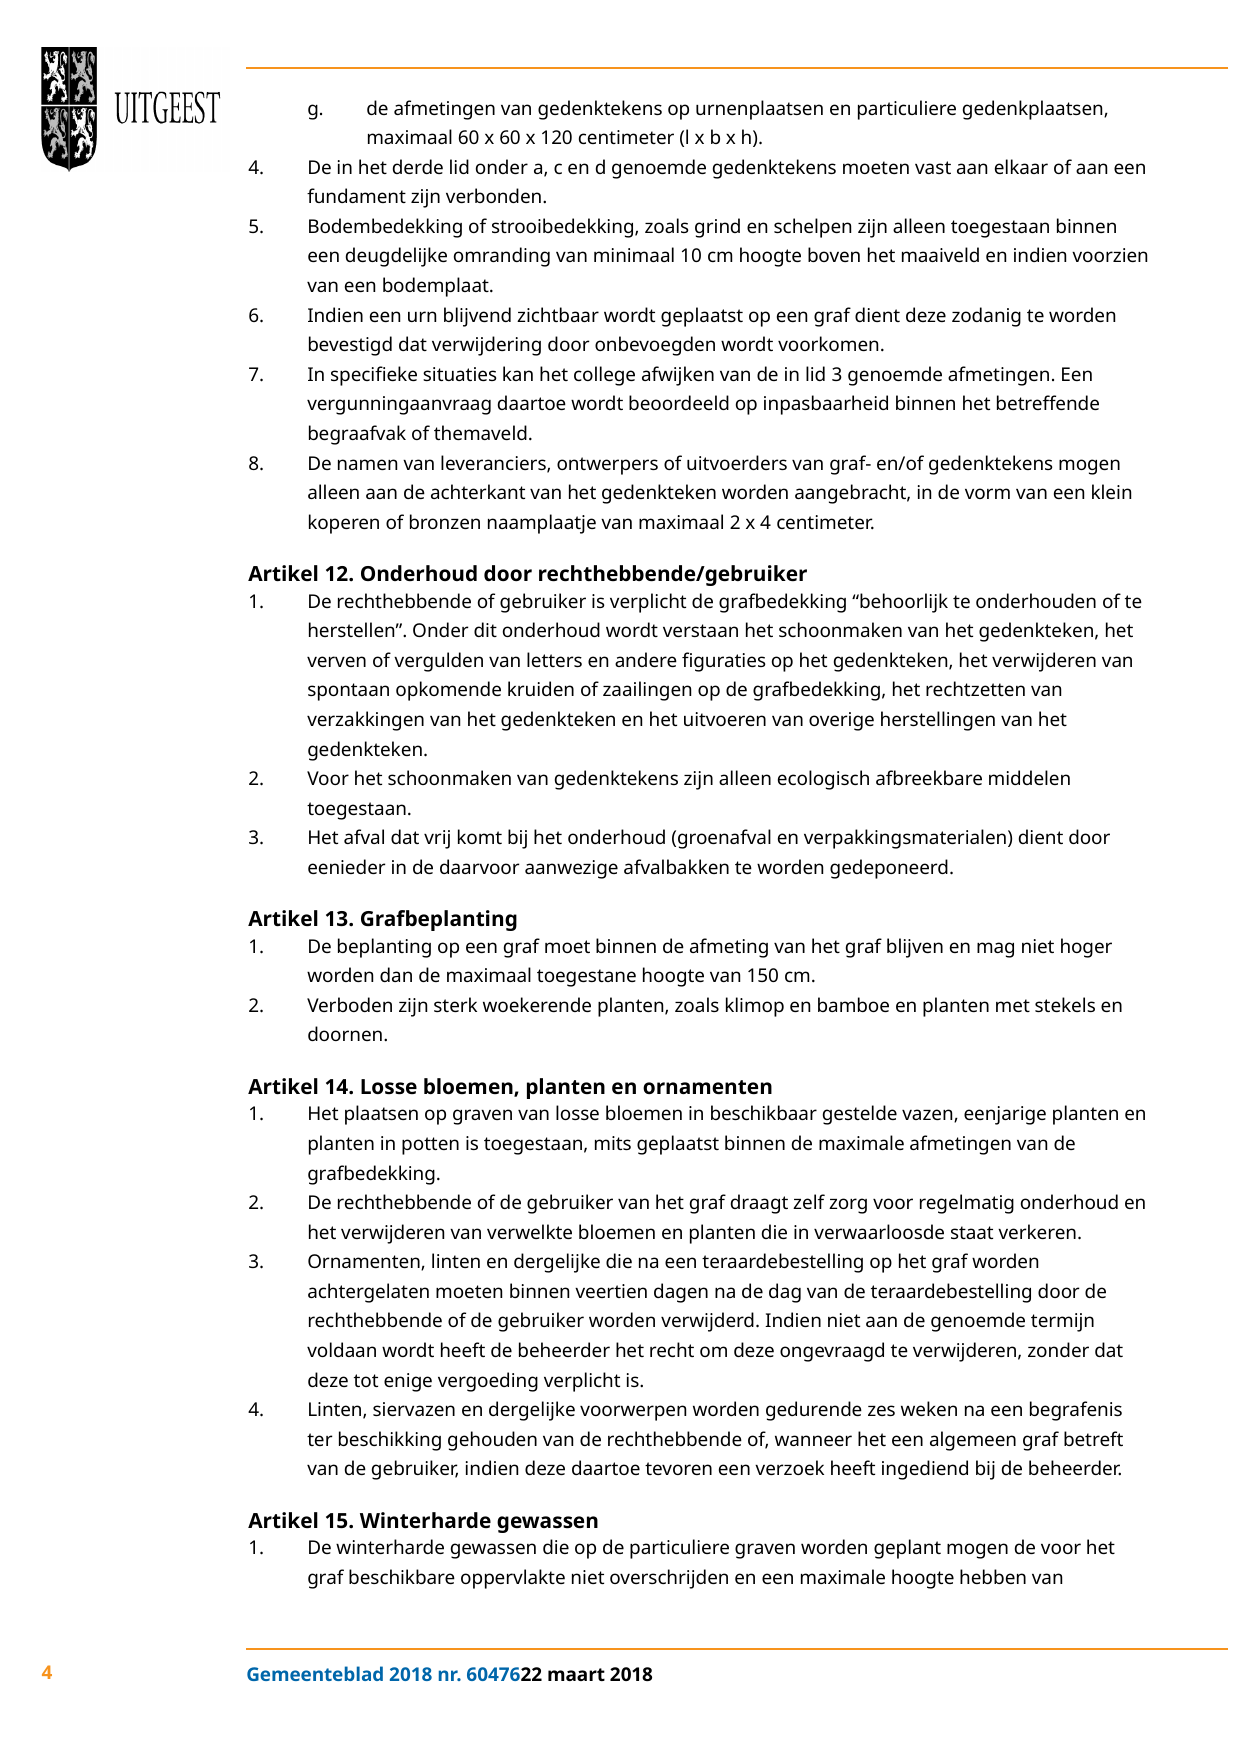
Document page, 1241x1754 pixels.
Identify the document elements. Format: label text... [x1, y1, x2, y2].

list De rechthebbende of de gebruiker van het graf draagt zelf zorg voor regelmatig onderhoud en het verwijderen van verwelkte bloemen en planten die in verwaarloosde staat verkeren. [248, 1189, 1152, 1244]
list Linten, siervazen en dergelijke voorwerpen worden gedurende zes weken na een begrafenis ter beschikking gehouden van de rechthebbende of, wanneer het een algemeen graf betreft van de gebruiker, indien deze daartoe tevoren een verzoek heeft ingediend bij de beheerder. [248, 1396, 1152, 1481]
list De beplanting op een graf moet binnen de afmeting van het graf blijven en mag niet hoger worden dan de maximaal toegestane hoogte van 150 cm. [248, 933, 1152, 988]
list Ornamenten, linten en dergelijke die na een teraardebestelling op het graf worden achtergelaten moeten binnen veertien dagen na de dag van de teraardebestelling door de rechthebbende of de gebruiker worden verwijderd. Indien niet aan de genoemde termijn voldaan wordt heeft de beheerder het recht om deze ongevraagd te verwijderen, zonder dat deze tot enige vergoeding verplicht is. [248, 1248, 1152, 1392]
list De winterharde gewassen die op de particuliere graven worden geplant mogen de voor het graf beschikbare oppervlakte niet overschrijden en een maximale hoogte hebben van [248, 1534, 1152, 1590]
list De namen van leveranciers, ontwerpers of uitvoerders van graf- en/of gedenktekens mogen alleen aan de achterkant van het gedenkteken worden aangebracht, in de vorm van een klein koperen of bronzen naamplaatje van maximaal 2 x 4 centimeter. [248, 450, 1152, 535]
list De in het derde lid onder a, c en d genoemde gedenktekens moeten vast aan elkaar of aan een fundament zijn verbonden. [248, 154, 1152, 209]
list Het afval dat vrij komt bij het onderhoud (groenafval en verpakkingsmaterialen) dient door eenieder in de daarvoor aanwezige afvalbakken te worden gedeponeerd. [248, 824, 1152, 880]
picture [41, 47, 231, 172]
list In specifieke situaties kan het college afwijken van de in lid 3 genoemde afmetingen. Een vergunningaanvraag daartoe wordt beoordeeld op inpasbaarheid binnen het betreffende begraafvak of themaveld. [248, 361, 1152, 446]
text Artikel 12. Onderhoud door rechthebbende/gebruiker [248, 559, 1152, 588]
list Indien een urn blijvend zichtbaar wordt geplaatst op een graf dient deze zodanig te worden bevestigd dat verwijdering door onbevoegden wordt voorkomen. [248, 302, 1152, 357]
text Artikel 13. Grafbeplanting [248, 904, 1152, 933]
list de afmetingen van gedenktekens op urnenplaatsen en particuliere gedenkplaatsen, maximaal 60 x 60 x 120 centimeter (l x b x h). [307, 95, 1152, 150]
list Het plaatsen op graven van losse bloemen in beschikbaar gestelde vazen, eenjarige planten en planten in potten is toegestaan, mits geplaatst binnen de maximale afmetingen van de grafbedekking. [248, 1101, 1152, 1185]
text Artikel 15. Winterharde gewassen [248, 1506, 1152, 1534]
list Voor het schoonmaken van gedenktekens zijn alleen ecologisch afbreekbare middelen toegestaan. [248, 765, 1152, 821]
text Artikel 14. Losse bloemen, planten en ornamenten [248, 1072, 1152, 1101]
list De rechthebbende of gebruiker is verplicht de grafbedekking “behoorlijk te onderhouden of te herstellen”. Onder dit onderhoud wordt verstaan het schoonmaken van het gedenkteken, het verven of vergulden van letters en andere figuraties op het gedenkteken, het verwijderen van spontaan opkomende kruiden of zaailingen op de grafbedekking, het rechtzetten van verzakkingen van het gedenkteken en het uitvoeren van overige herstellingen van het gedenkteken. [248, 588, 1152, 761]
list Verboden zijn sterk woekerende planten, zoals klimop en bamboe en planten met stekels en doornen. [248, 992, 1152, 1047]
list Bodembedekking of strooibedekking, zoals grind en schelpen zijn alleen toegestaan binnen een deugdelijke omranding van minimaal 10 cm hoogte boven het maaiveld en indien voorzien van een bodemplaat. [248, 213, 1152, 298]
